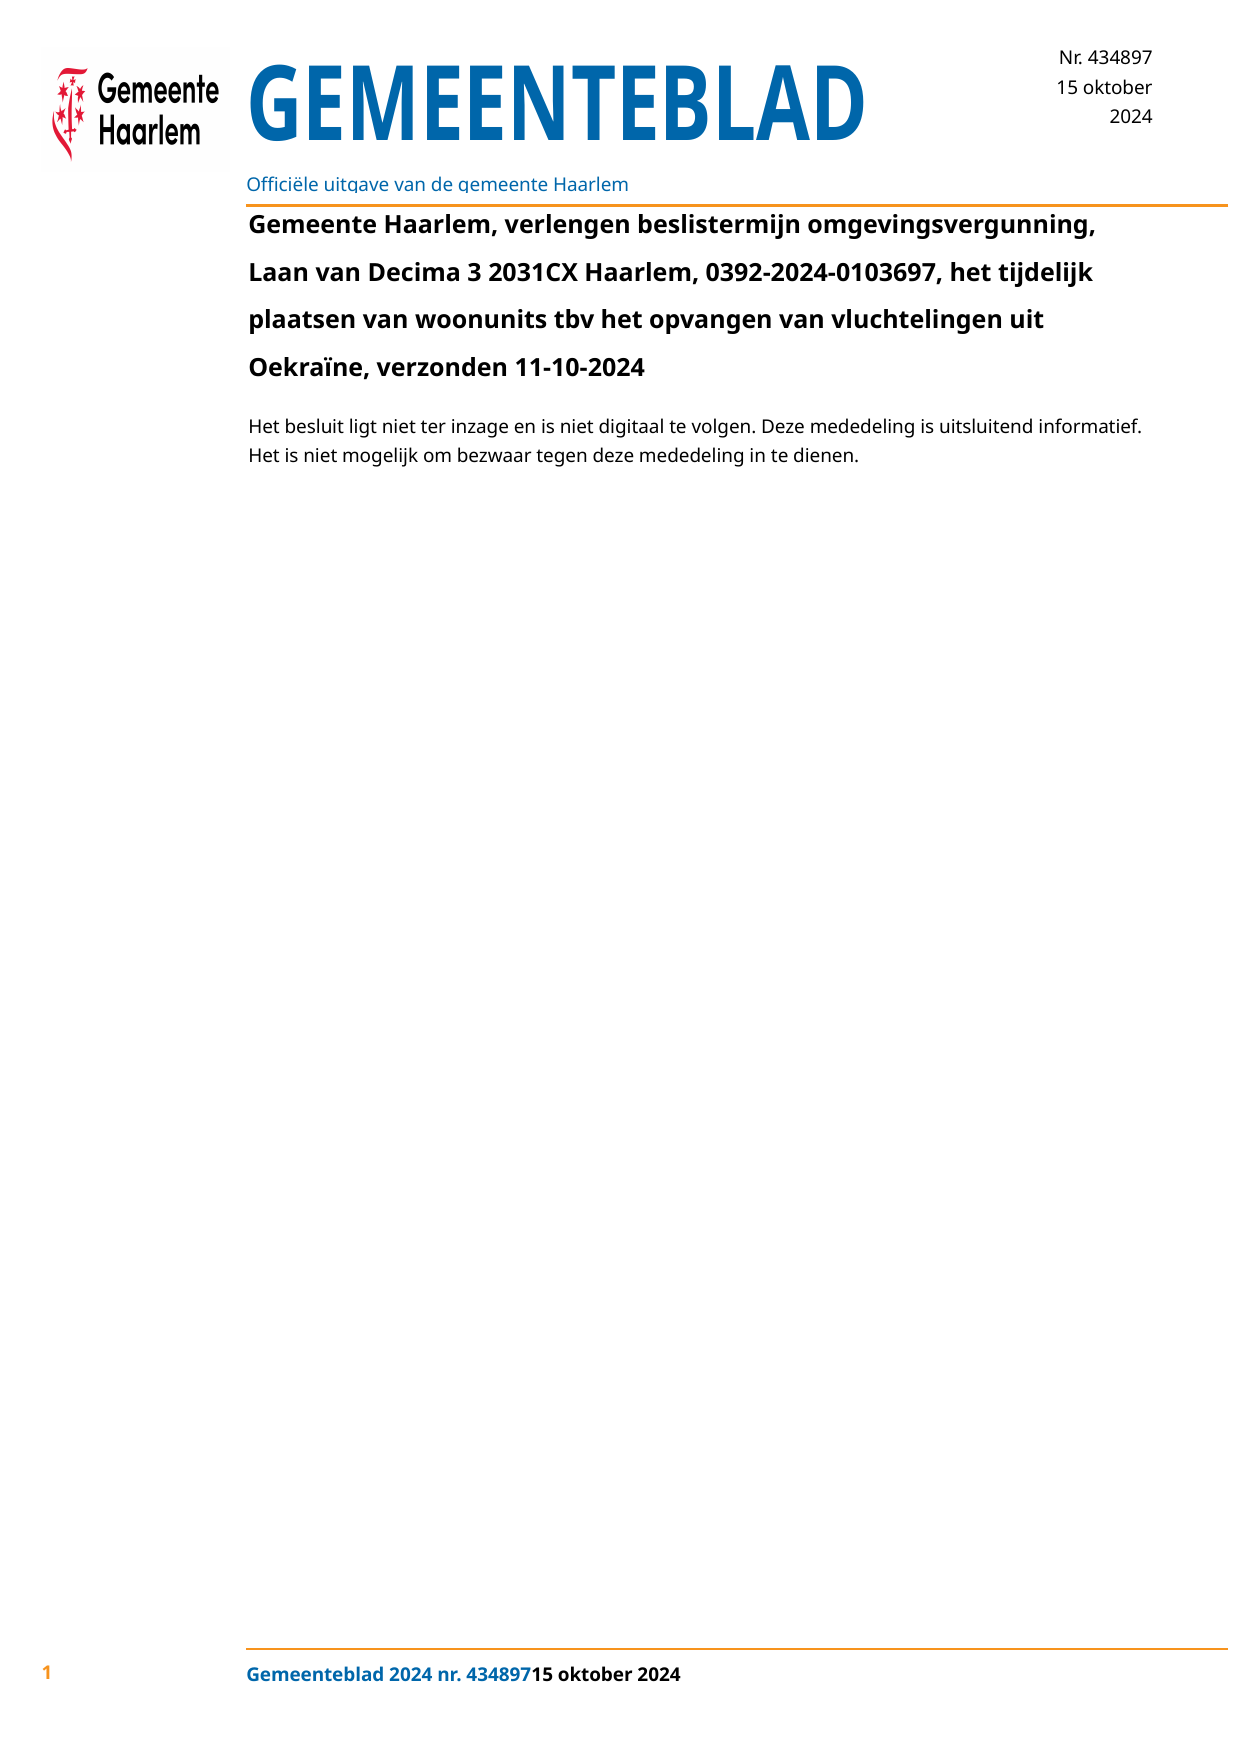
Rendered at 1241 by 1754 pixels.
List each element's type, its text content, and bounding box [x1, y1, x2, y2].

text Gemeente Haarlem, verlengen beslistermijn omgevingsvergunning, Laan van Decima 3 2031CX Haarlem, 0392-2024-0103697, het tijdelijk plaatsen van woonunits tbv het opvangen van vluchtelingen uit Oekraïne, verzonden 11-10-2024 [248, 207, 1152, 384]
text Het besluit ligt niet ter inzage en is niet digitaal te volgen. Deze mededeling is uitsluitend informatief. Het is niet mogelijk om bezwaar tegen deze mededeling in te dienen. [248, 413, 1152, 468]
picture [41, 47, 231, 172]
